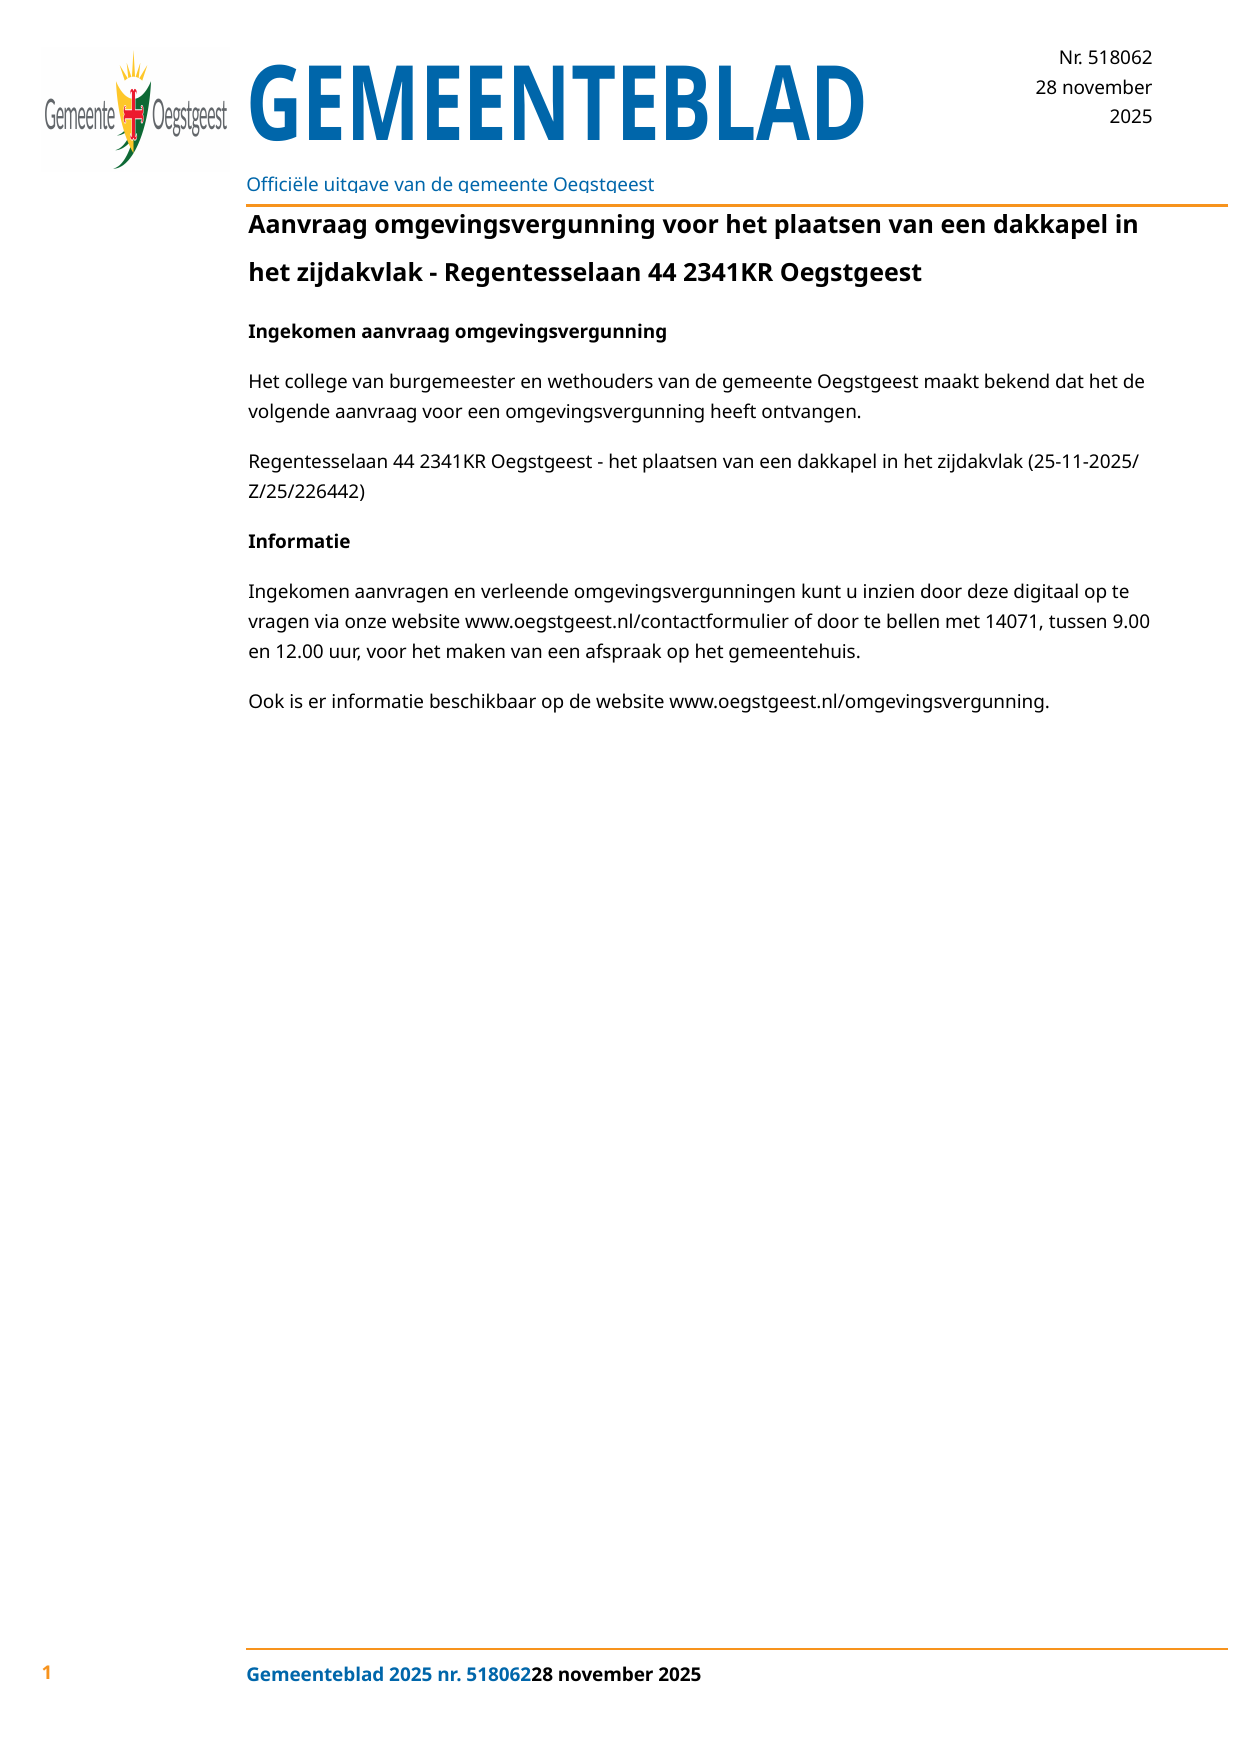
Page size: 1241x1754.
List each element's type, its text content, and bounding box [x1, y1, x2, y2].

text Ingekomen aanvragen en verleende omgevingsvergunningen kunt u inzien door deze digitaal op te vragen via onze website www.oegstgeest.nl/contactformulier of door te bellen met 14071, tussen 9.00 en 12.00 uur, voor het maken van een afspraak op het gemeentehuis. [248, 579, 1152, 664]
text Ook is er informatie beschikbaar op de website www.oegstgeest.nl/omgevingsvergunning. [248, 688, 1152, 714]
text Regentesselaan 44 2341KR Oegstgeest - het plaatsen van een dakkapel in het zijdakvlak (25-11-2025/ Z/25/226442) [248, 448, 1152, 504]
text Het college van burgemeester en wethouders van de gemeente Oegstgeest maakt bekend dat het de volgende aanvraag voor een omgevingsvergunning heeft ontvangen. [248, 368, 1152, 424]
text Ingekomen aanvraag omgevingsvergunning [248, 318, 1152, 344]
picture [41, 47, 231, 172]
text Informatie [248, 528, 1152, 554]
text Aanvraag omgevingsvergunning voor het plaatsen van een dakkapel in het zijdakvlak - Regentesselaan 44 2341KR Oegstgeest [248, 207, 1152, 288]
